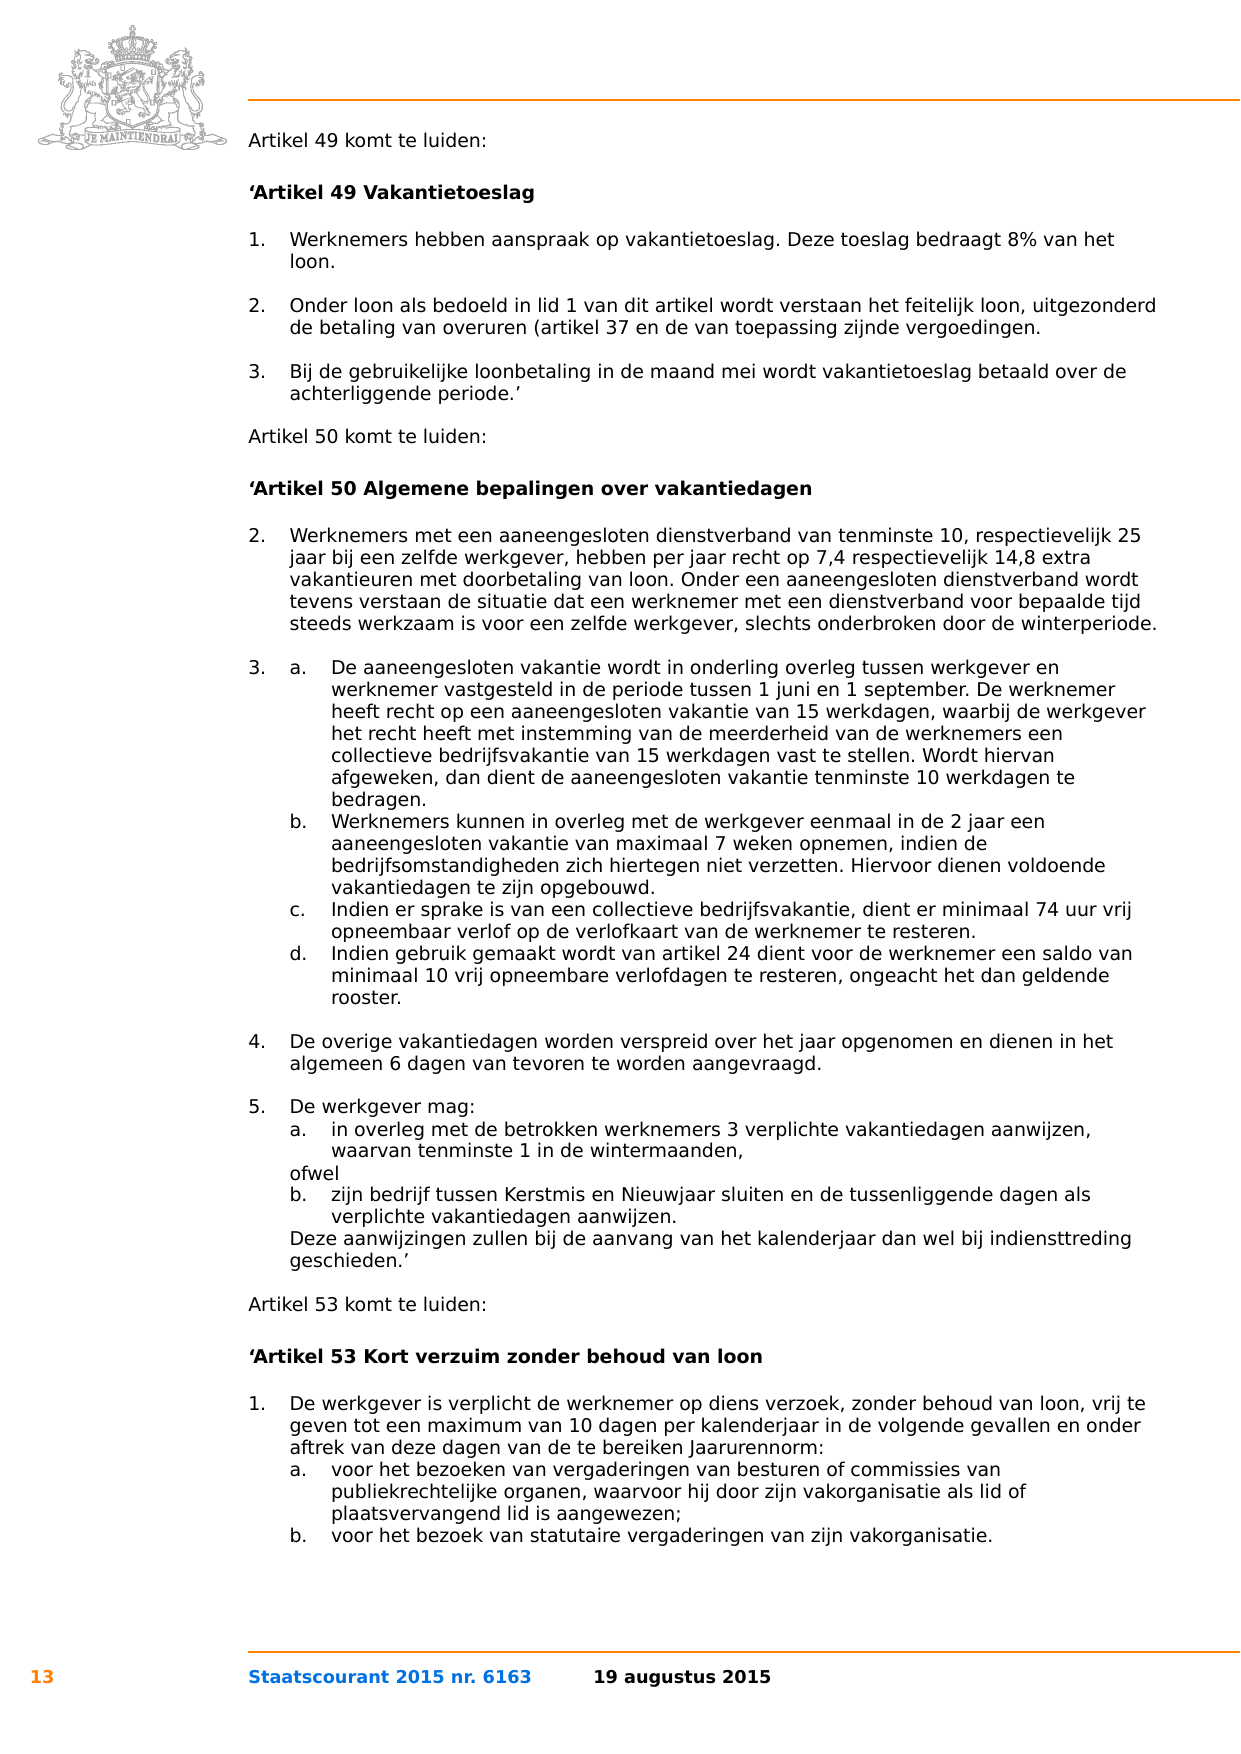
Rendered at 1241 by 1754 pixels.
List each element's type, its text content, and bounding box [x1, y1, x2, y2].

text 3. Bij de gebruikelijke loonbetaling in de maand mei wordt vakantietoeslag betaald over de achterliggende periode.’ [248, 361, 1163, 404]
text 5. De werkgever mag: [248, 1096, 1163, 1118]
text 1. De werkgever is verplicht de werknemer op diens verzoek, zonder behoud van loon, vrij te geven tot een maximum van 10 dagen per kalenderjaar in de volgende gevallen en onder aftrek van deze dagen van de te bereiken Jaarurennorm: [248, 1393, 1163, 1459]
subtitle ‘Artikel 49 Vakantietoeslag [248, 182, 1163, 204]
subtitle ‘Artikel 53 Kort verzuim zonder behoud van loon [248, 1346, 1163, 1368]
text c. Indien er sprake is van een collectieve bedrijfsvakantie, dient er minimaal 74 uur vrij opneembaar verlof op de verlofkaart van de werknemer te resteren. [289, 899, 1163, 943]
text a. in overleg met de betrokken werknemers 3 verplichte vakantiedagen aanwijzen, waarvan tenminste 1 in de wintermaanden, [289, 1118, 1163, 1162]
text b. Werknemers kunnen in overleg met de werkgever eenmaal in de 2 jaar een aaneengesloten vakantie van maximaal 7 weken opnemen, indien de bedrijfsomstandigheden zich hiertegen niet verzetten. Hiervoor dienen voldoende vakantiedagen te zijn opgebouwd. [289, 811, 1163, 899]
text b. voor het bezoek van statutaire vergaderingen van zijn vakorganisatie. [289, 1525, 1163, 1547]
picture [38, 25, 227, 150]
text 4. De overige vakantiedagen worden verspreid over het jaar opgenomen en dienen in het algemeen 6 dagen van tevoren te worden aangevraagd. [248, 1031, 1163, 1074]
subtitle ‘Artikel 50 Algemene bepalingen over vakantiedagen [248, 478, 1163, 500]
text ofwel [289, 1162, 1163, 1184]
text 1. Werknemers hebben aanspraak op vakantietoeslag. Deze toeslag bedraagt 8% van het loon. [248, 229, 1163, 273]
text d. Indien gebruik gemaakt wordt van artikel 24 dient voor de werknemer een saldo van minimaal 10 vrij opneembare verlofdagen te resteren, ongeacht het dan geldende rooster. [289, 943, 1163, 1009]
text b. zijn bedrijf tussen Kerstmis en Nieuwjaar sluiten en de tussenliggende dagen als verplichte vakantiedagen aanwijzen. [289, 1184, 1163, 1228]
text 2. Onder loon als bedoeld in lid 1 van dit artikel wordt verstaan het feitelijk loon, uitgezonderd de betaling van overuren (artikel 37 en de van toepassing zijnde vergoedingen. [248, 295, 1163, 339]
text Deze aanwijzingen zullen bij de aanvang van het kalenderjaar dan wel bij indiensttreding geschieden.’ [289, 1228, 1163, 1272]
text Artikel 49 komt te luiden: [248, 130, 1163, 152]
text a. voor het bezoeken van vergaderingen van besturen of commissies van publiekrechtelijke organen, waarvoor hij door zijn vakorganisatie als lid of plaatsvervangend lid is aangewezen; [289, 1459, 1163, 1525]
text Artikel 53 komt te luiden: [248, 1294, 1163, 1316]
text 2. Werknemers met een aaneengesloten dienstverband van tenminste 10, respectievelijk 25 jaar bij een zelfde werkgever, hebben per jaar recht op 7,4 respectievelijk 14,8 extra vakantieuren met doorbetaling van loon. Onder een aaneengesloten dienstverband wordt tevens verstaan de situatie dat een werknemer met een dienstverband voor bepaalde tijd steeds werkzaam is voor een zelfde werkgever, slechts onderbroken door de winterperiode. [248, 525, 1163, 635]
text Artikel 50 komt te luiden: [248, 426, 1163, 448]
text 3. a. De aaneengesloten vakantie wordt in onderling overleg tussen werkgever en werknemer vastgesteld in de periode tussen 1 juni en 1 september. De werknemer heeft recht op een aaneengesloten vakantie van 15 werkdagen, waarbij de werkgever het recht heeft met instemming van de meerderheid van de werknemers een collectieve bedrijfsvakantie van 15 werkdagen vast te stellen. Wordt hiervan afgeweken, dan dient de aaneengesloten vakantie tenminste 10 werkdagen te bedragen. [248, 657, 1163, 811]
